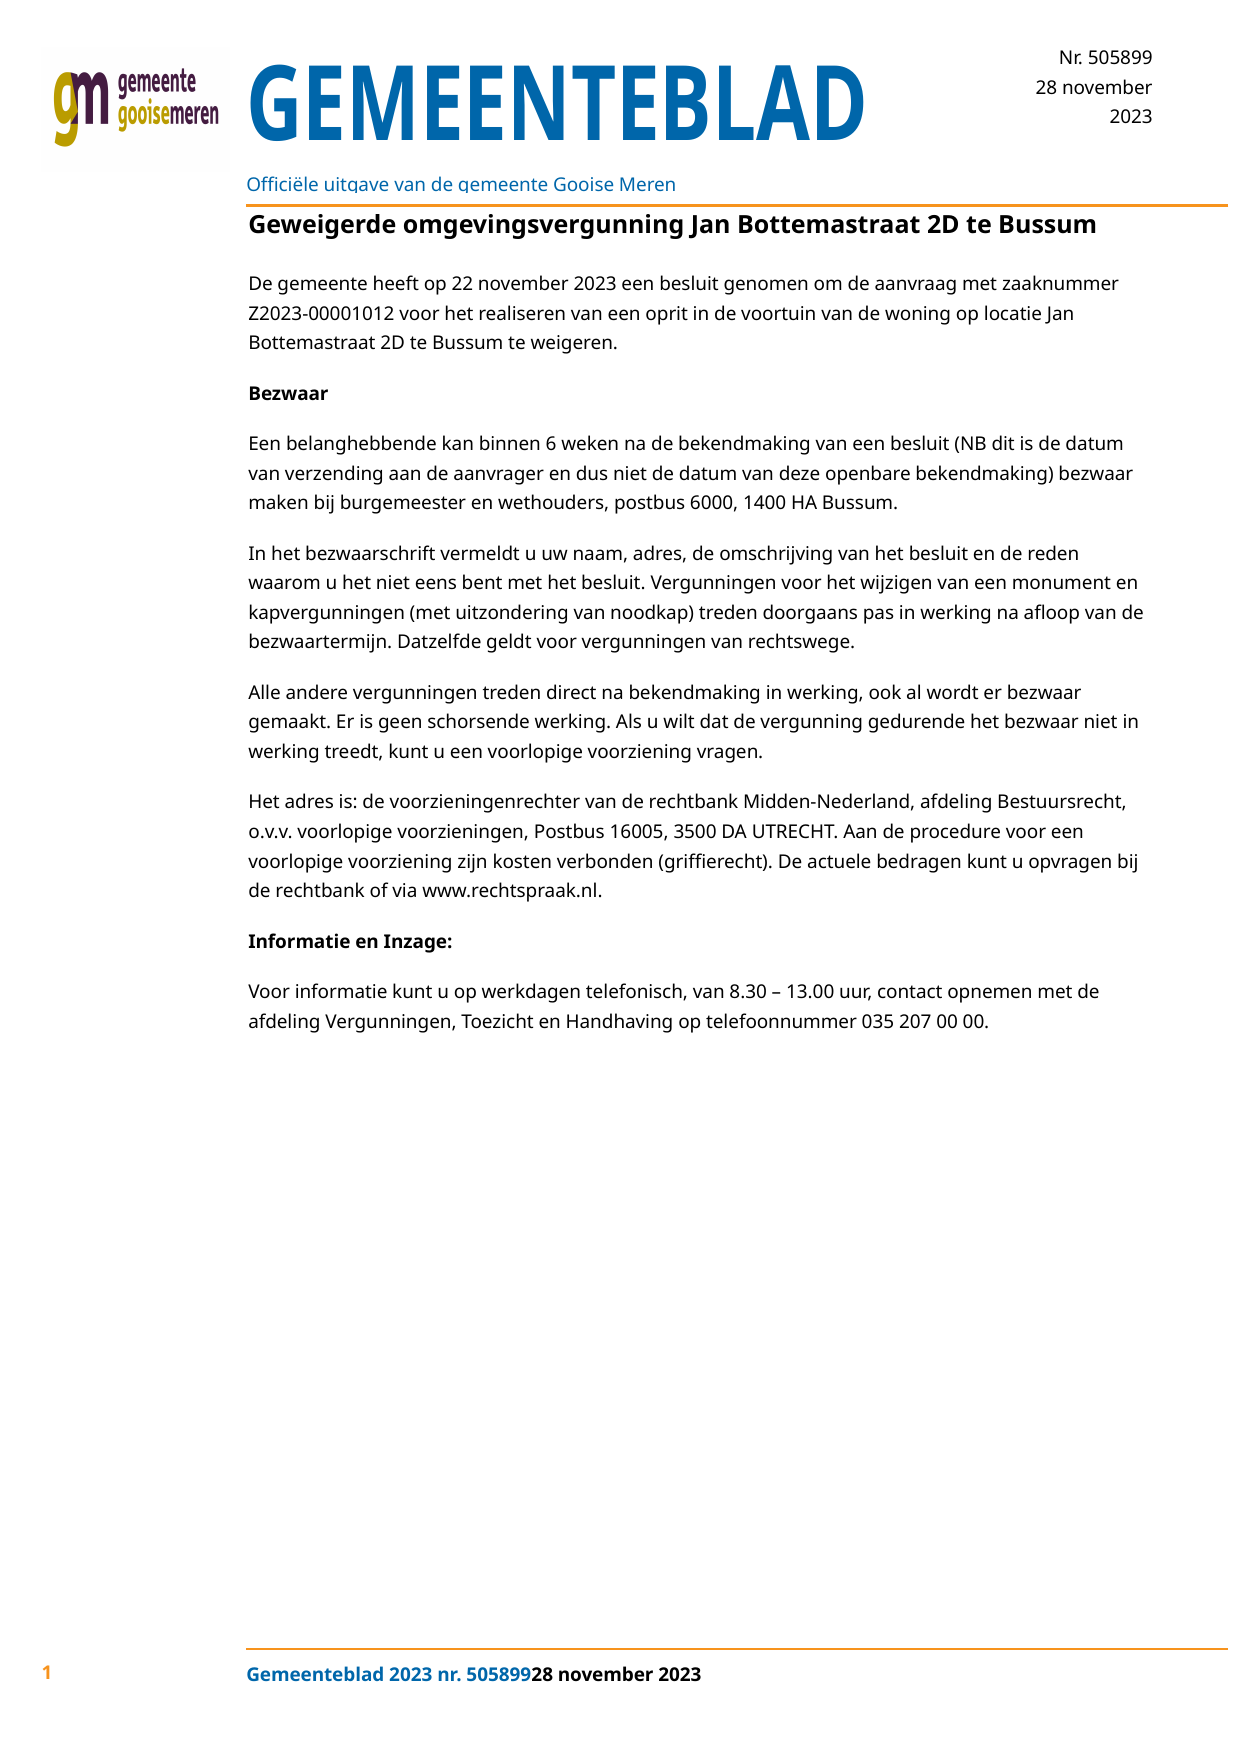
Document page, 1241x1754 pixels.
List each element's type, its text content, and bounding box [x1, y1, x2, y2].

text De gemeente heeft op 22 november 2023 een besluit genomen om de aanvraag met zaaknummer Z2023-00001012 voor het realiseren van een oprit in de voortuin van de woning op locatie Jan Bottemastraat 2D te Bussum te weigeren. [248, 270, 1152, 355]
text Een belanghebbende kan binnen 6 weken na de bekendmaking van een besluit (NB dit is de datum van verzending aan de aanvrager en dus niet de datum van deze openbare bekendmaking) bezwaar maken bij burgemeester en wethouders, postbus 6000, 1400 HA Bussum. [248, 430, 1152, 515]
text Geweigerde omgevingsvergunning Jan Bottemastraat 2D te Bussum [248, 207, 1152, 241]
text Voor informatie kunt u op werkdagen telefonisch, van 8.30 – 13.00 uur, contact opnemen met de afdeling Vergunningen, Toezicht en Handhaving op telefoonnummer 035 207 00 00. [248, 978, 1152, 1033]
text In het bezwaarschrift vermeldt u uw naam, adres, de omschrijving van het besluit en de reden waarom u het niet eens bent met het besluit. Vergunningen voor het wijzigen van een monument en kapvergunningen (met uitzondering van noodkap) treden doorgaans pas in werking na afloop van de bezwaartermijn. Datzelfde geldt voor vergunningen van rechtswege. [248, 540, 1152, 654]
text Alle andere vergunningen treden direct na bekendmaking in werking, ook al wordt er bezwaar gemaakt. Er is geen schorsende werking. Als u wilt dat de vergunning gedurende het bezwaar niet in werking treedt, kunt u een voorlopige voorziening vragen. [248, 679, 1152, 764]
text Bezwaar [248, 380, 1152, 406]
text Het adres is: de voorzieningenrechter van de rechtbank Midden-Nederland, afdeling Bestuursrecht, o.v.v. voorlopige voorzieningen, Postbus 16005, 3500 DA UTRECHT. Aan de procedure voor een voorlopige voorziening zijn kosten verbonden (griffierecht). De actuele bedragen kunt u opvragen bij de rechtbank of via www.rechtspraak.nl. [248, 789, 1152, 903]
text Informatie en Inzage: [248, 928, 1152, 953]
picture [41, 47, 231, 172]
